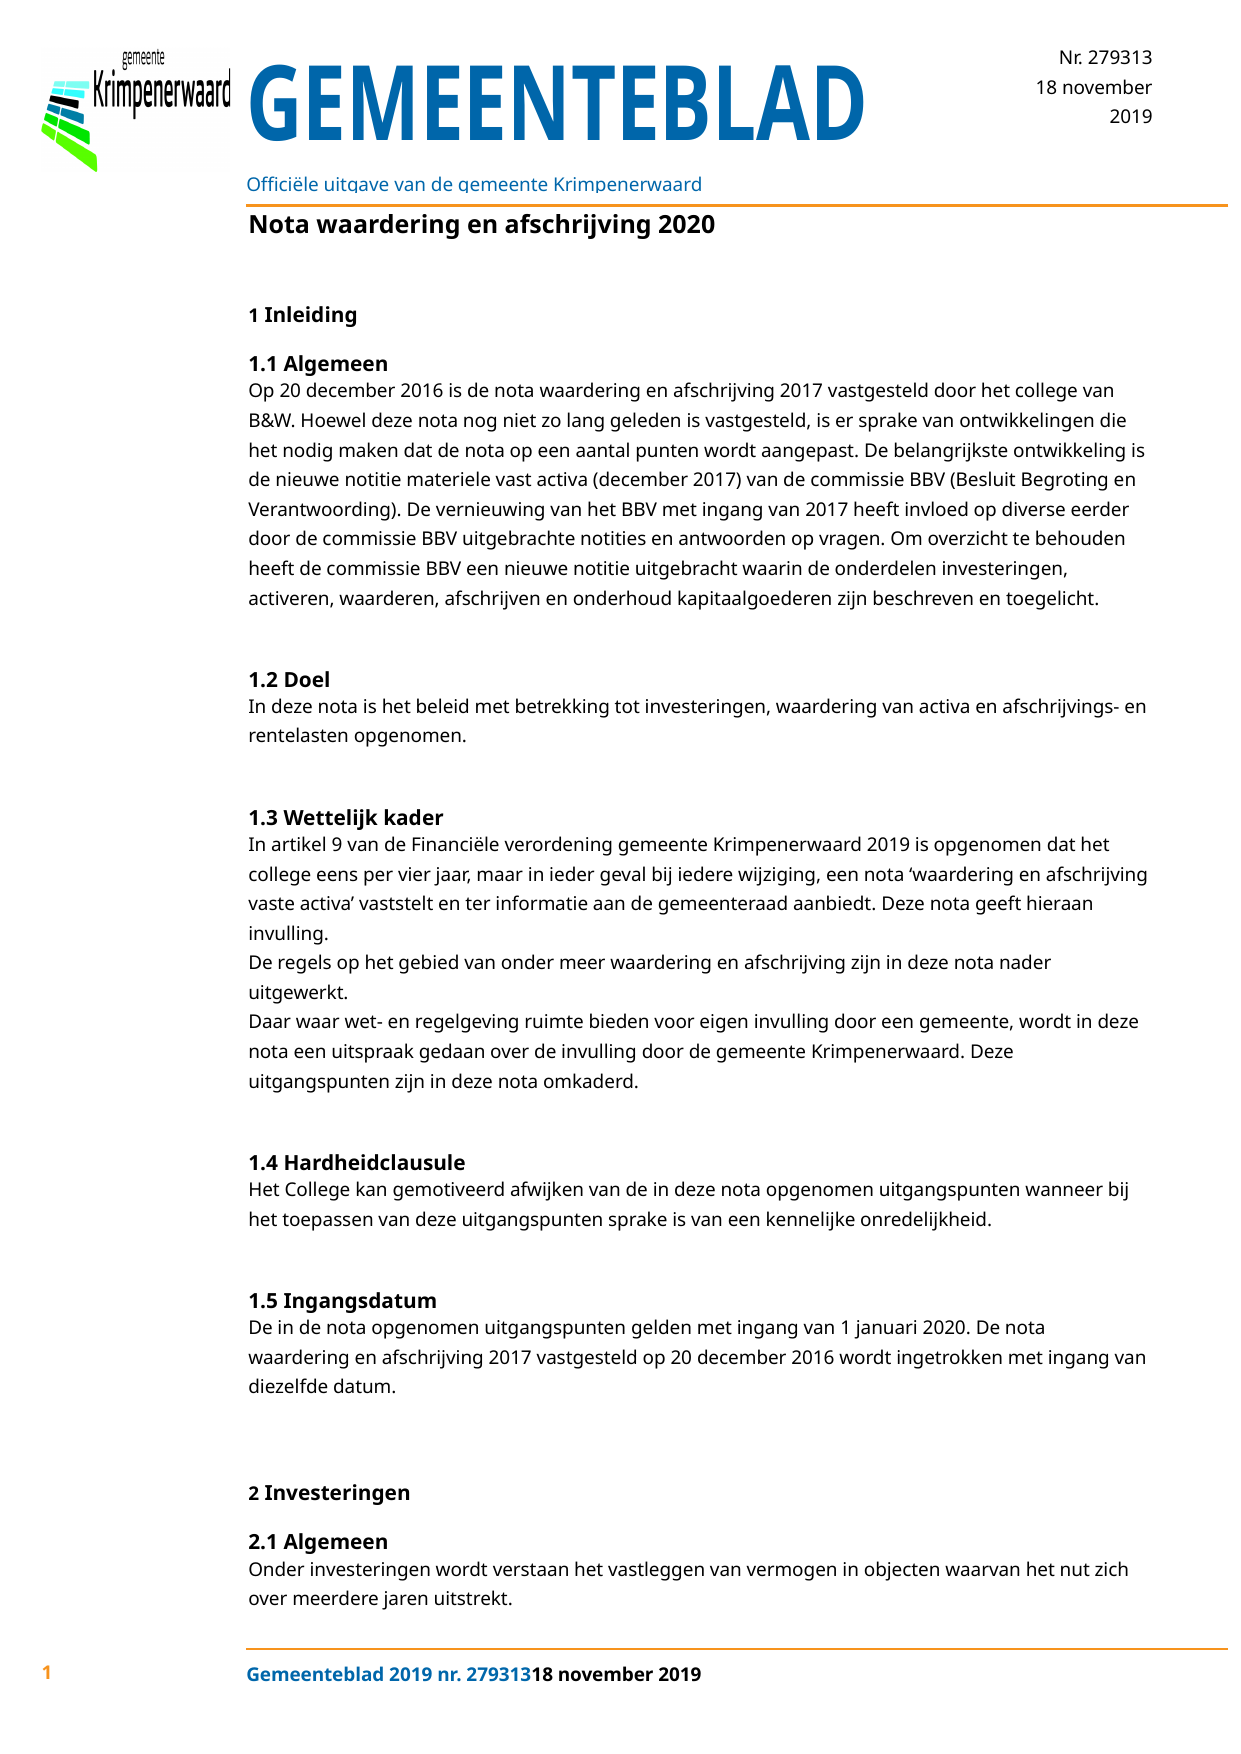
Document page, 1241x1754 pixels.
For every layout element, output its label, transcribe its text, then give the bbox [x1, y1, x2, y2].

picture [41, 47, 231, 172]
text 1.2 Doel [248, 665, 1152, 693]
text 1.3 Wettelijk kader [248, 803, 1152, 831]
text Onder investeringen wordt verstaan het vastleggen van vermogen in objecten waarvan het nut zich over meerdere jaren uitstrekt. [248, 1556, 1152, 1611]
text 1 Inleiding [248, 300, 1152, 328]
text Nota waardering en afschrijving 2020 [248, 207, 1152, 241]
text De regels op het gebied van onder meer waardering en afschrijving zijn in deze nota nader uitgewerkt. [248, 949, 1152, 1005]
text 2 Investeringen [248, 1478, 1152, 1507]
text 2.1 Algemeen [248, 1527, 1152, 1556]
text In deze nota is het beleid met betrekking tot investeringen, waardering van activa en afschrijvings- en rentelasten opgenomen. [248, 693, 1152, 748]
text Daar waar wet- en regelgeving ruimte bieden voor eigen invulling door een gemeente, wordt in deze nota een uitspraak gedaan over de invulling door de gemeente Krimpenerwaard. Deze uitgangspunten zijn in deze nota omkaderd. [248, 1009, 1152, 1093]
text De in de nota opgenomen uitgangspunten gelden met ingang van 1 januari 2020. De nota waardering en afschrijving 2017 vastgesteld op 20 december 2016 wordt ingetrokken met ingang van diezelfde datum. [248, 1314, 1152, 1399]
text 1.4 Hardheidclausule [248, 1148, 1152, 1176]
text Het College kan gemotiveerd afwijken van de in deze nota opgenomen uitgangspunten wanneer bij het toepassen van deze uitgangspunten sprake is van een kennelijke onredelijkheid. [248, 1176, 1152, 1232]
text Op 20 december 2016 is de nota waardering en afschrijving 2017 vastgesteld door het college van B&W. Hoewel deze nota nog niet zo lang geleden is vastgesteld, is er sprake van ontwikkelingen die het nodig maken dat de nota op een aantal punten wordt aangepast. De belangrijkste ontwikkeling is de nieuwe notitie materiele vast activa (december 2017) van de commissie BBV (Besluit Begroting en Verantwoording). De vernieuwing van het BBV met ingang van 2017 heeft invloed op diverse eerder door de commissie BBV uitgebrachte notities en antwoorden op vragen. Om overzicht te behouden heeft de commissie BBV een nieuwe notitie uitgebracht waarin de onderdelen investeringen, activeren, waarderen, afschrijven en onderhoud kapitaalgoederen zijn beschreven en toegelicht. [248, 378, 1152, 610]
text 1.1 Algemeen [248, 349, 1152, 378]
text In artikel 9 van de Financiële verordening gemeente Krimpenerwaard 2019 is opgenomen dat het college eens per vier jaar, maar in ieder geval bij iedere wijziging, een nota ‘waardering en afschrijving vaste activa’ vaststelt en ter informatie aan de gemeenteraad aanbiedt. Deze nota geeft hieraan invulling. [248, 831, 1152, 946]
text 1.5 Ingangsdatum [248, 1286, 1152, 1314]
